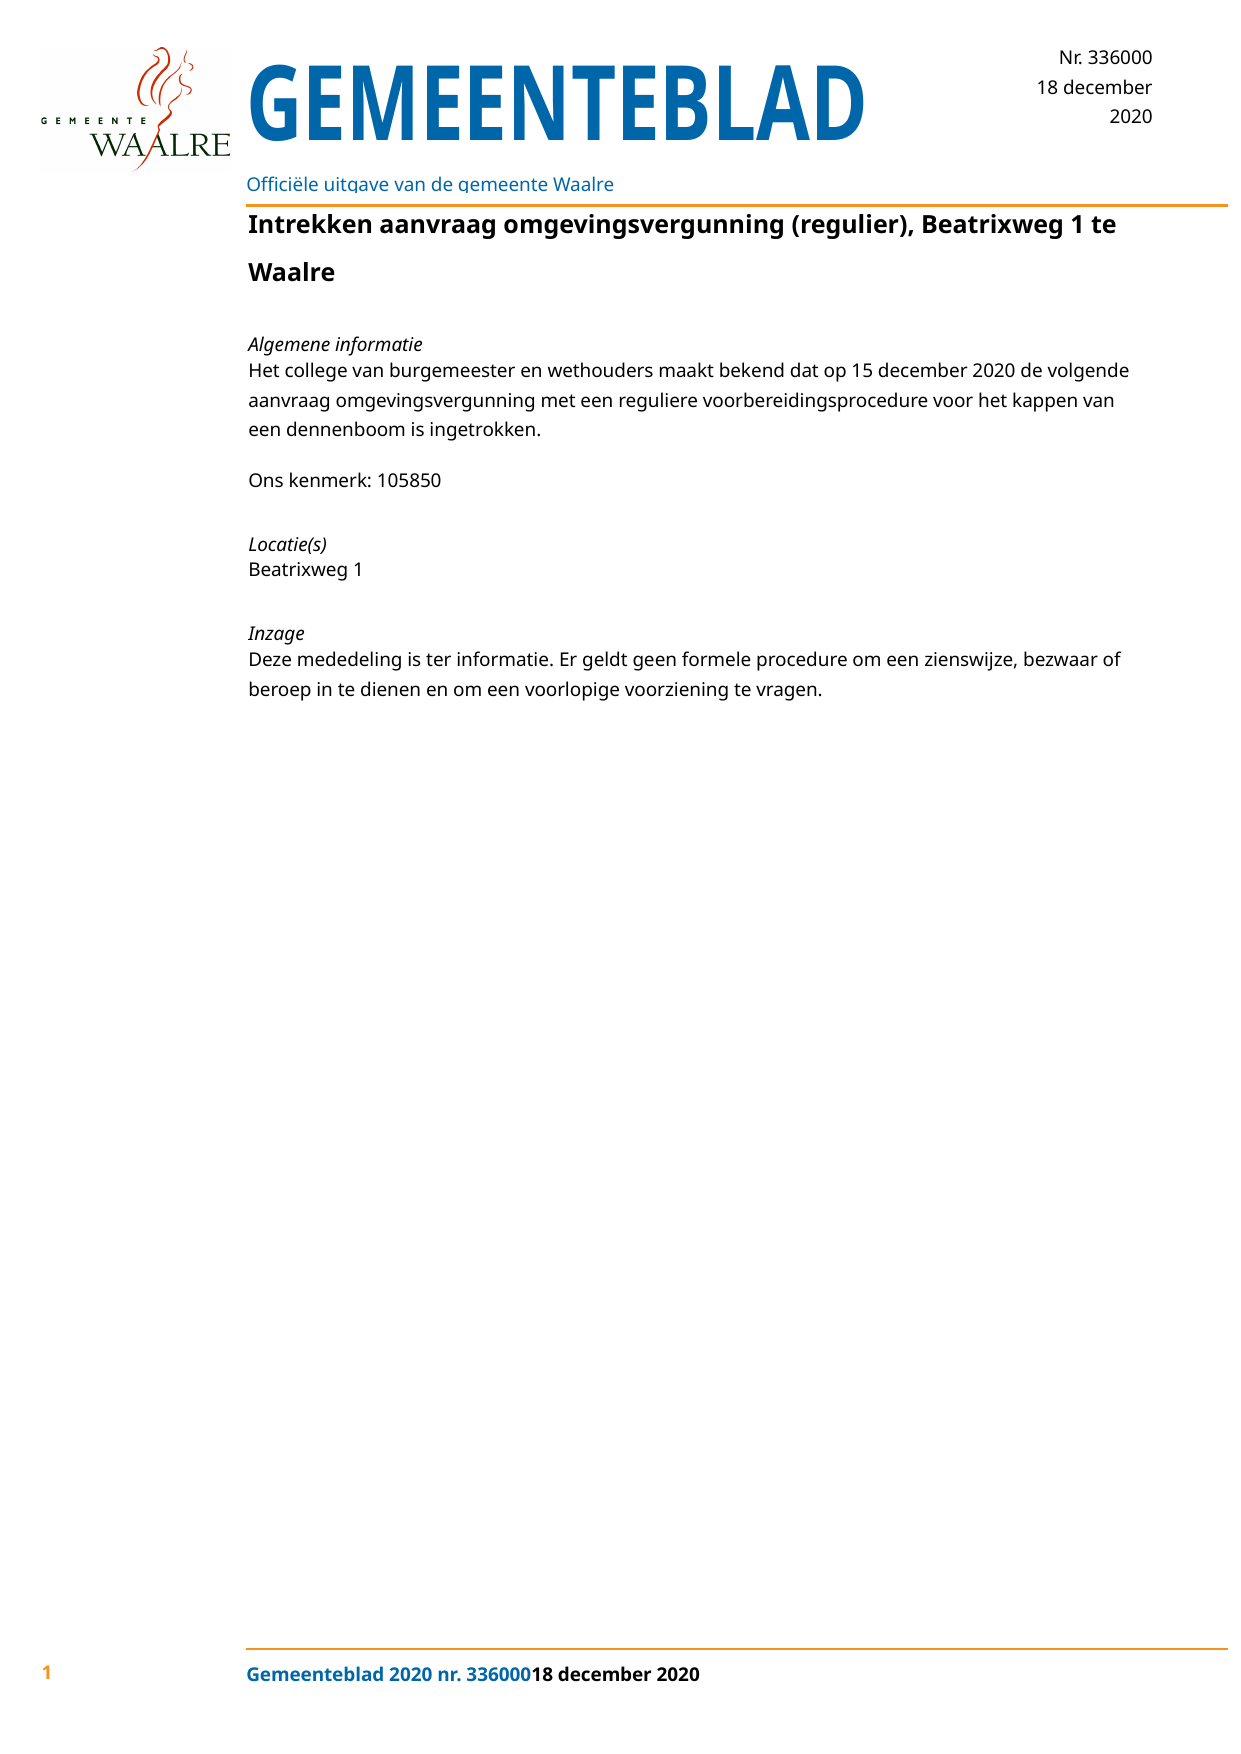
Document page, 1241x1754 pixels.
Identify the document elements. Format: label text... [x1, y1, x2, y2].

text Beatrixweg 1 [248, 556, 1152, 582]
text Algemene informatie [248, 331, 1152, 357]
text Intrekken aanvraag omgevingsvergunning (regulier), Beatrixweg 1 te Waalre [248, 207, 1152, 288]
text Het college van burgemeester en wethouders maakt bekend dat op 15 december 2020 de volgende aanvraag omgevingsvergunning met een reguliere voorbereidingsprocedure voor het kappen van een dennenboom is ingetrokken. [248, 357, 1152, 442]
text Locatie(s) [248, 531, 1152, 556]
text Ons kenmerk: 105850 [248, 467, 1152, 492]
picture [41, 47, 231, 172]
text Inzage [248, 620, 1152, 646]
text Deze mededeling is ter informatie. Er geldt geen formele procedure om een zienswijze, bezwaar of beroep in te dienen en om een voorlopige voorziening te vragen. [248, 646, 1152, 701]
